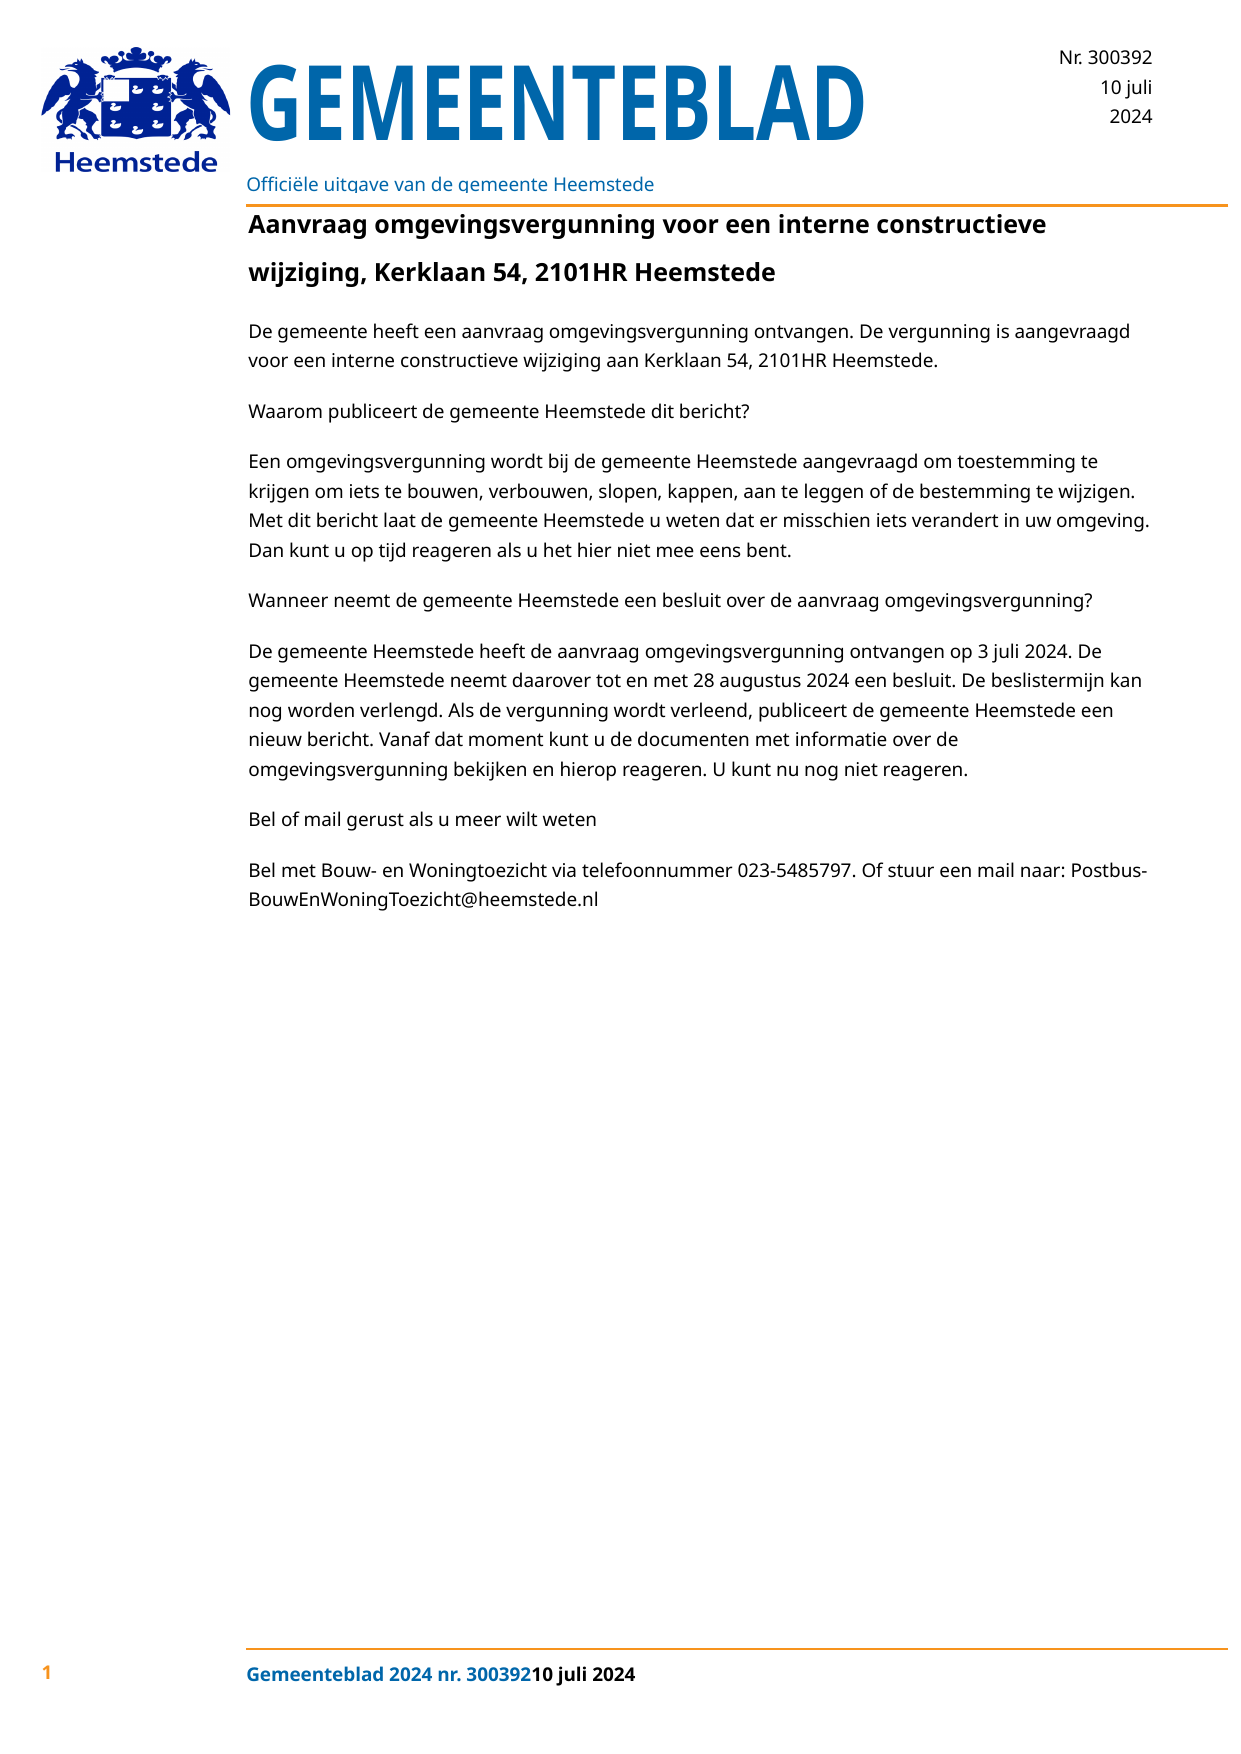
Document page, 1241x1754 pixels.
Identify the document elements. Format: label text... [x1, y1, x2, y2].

text De gemeente Heemstede heeft de aanvraag omgevingsvergunning ontvangen op 3 juli 2024. De gemeente Heemstede neemt daarover tot en met 28 augustus 2024 een besluit. De beslistermijn kan nog worden verlengd. Als de vergunning wordt verleend, publiceert de gemeente Heemstede een nieuw bericht. Vanaf dat moment kunt u de documenten met informatie over de omgevingsvergunning bekijken en hierop reageren. U kunt nu nog niet reageren. [248, 638, 1152, 782]
text Bel met Bouw- en Woningtoezicht via telefoonnummer 023-5485797. Of stuur een mail naar: Postbus-BouwEnWoningToezicht@heemstede.nl [248, 857, 1152, 912]
text Waarom publiceert de gemeente Heemstede dit bericht? [248, 398, 1152, 424]
picture [41, 47, 231, 172]
text Een omgevingsvergunning wordt bij de gemeente Heemstede aangevraagd om toestemming te krijgen om iets te bouwen, verbouwen, slopen, kappen, aan te leggen of de bestemming te wijzigen. Met dit bericht laat de gemeente Heemstede u weten dat er misschien iets verandert in uw omgeving. Dan kunt u op tijd reageren als u het hier niet mee eens bent. [248, 448, 1152, 563]
text Bel of mail gerust als u meer wilt weten [248, 807, 1152, 832]
text Aanvraag omgevingsvergunning voor een interne constructieve wijziging, Kerklaan 54, 2101HR Heemstede [248, 207, 1152, 288]
text De gemeente heeft een aanvraag omgevingsvergunning ontvangen. De vergunning is aangevraagd voor een interne constructieve wijziging aan Kerklaan 54, 2101HR Heemstede. [248, 318, 1152, 373]
text Wanneer neemt de gemeente Heemstede een besluit over de aanvraag omgevingsvergunning? [248, 587, 1152, 613]
